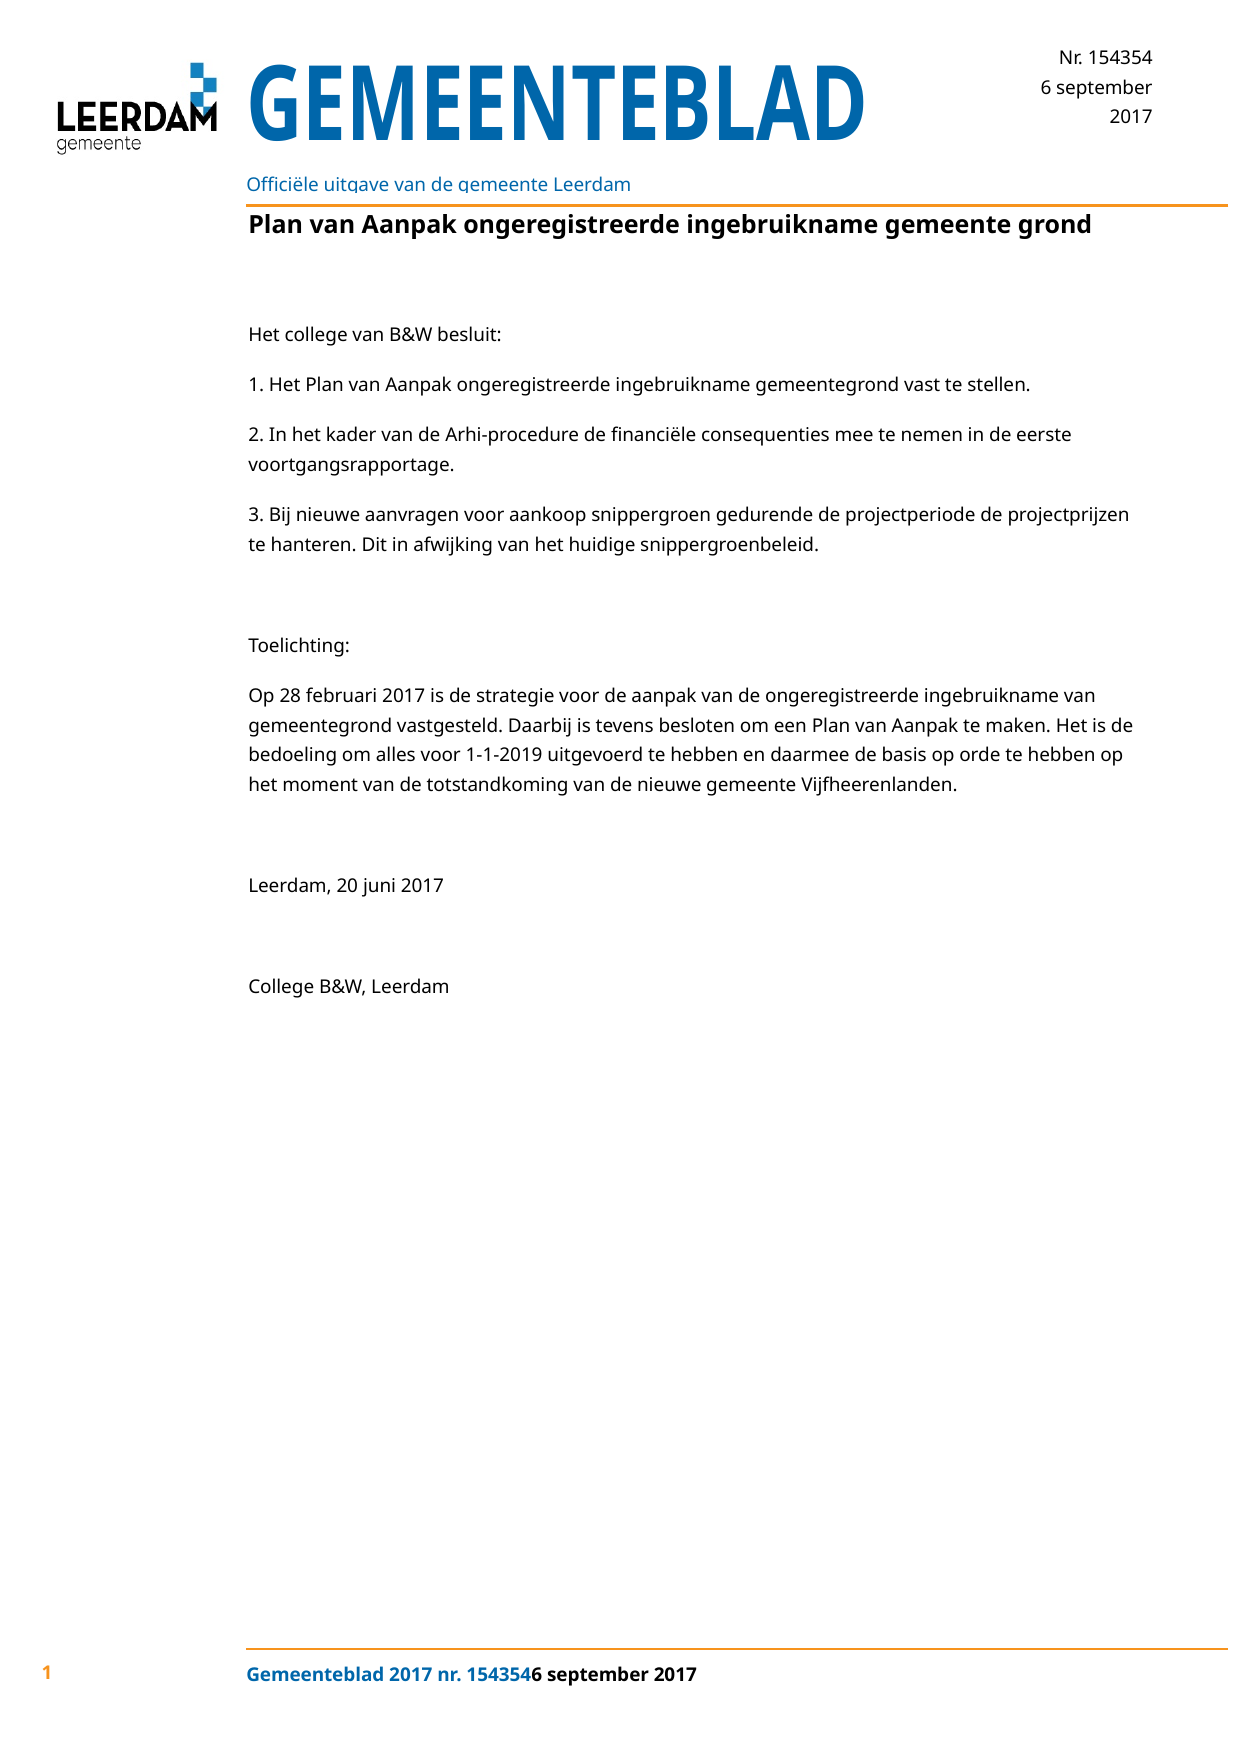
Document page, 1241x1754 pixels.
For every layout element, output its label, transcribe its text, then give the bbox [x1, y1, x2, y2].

text College B&W, Leerdam [248, 973, 1152, 998]
text Leerdam, 20 juni 2017 [248, 872, 1152, 898]
text 1. Het Plan van Aanpak ongeregistreerde ingebruikname gemeentegrond vast te stellen. [248, 371, 1152, 397]
text Plan van Aanpak ongeregistreerde ingebruikname gemeente grond [248, 207, 1152, 241]
picture [41, 47, 231, 172]
text 2. In het kader van de Arhi-procedure de financiële consequenties mee te nemen in de eerste voortgangsrapportage. [248, 422, 1152, 477]
text 3. Bij nieuwe aanvragen voor aankoop snippergroen gedurende de projectperiode de projectprijzen te hanteren. Dit in afwijking van het huidige snippergroenbeleid. [248, 502, 1152, 557]
text Het college van B&W besluit: [248, 321, 1152, 346]
text Op 28 februari 2017 is de strategie voor de aanpak van de ongeregistreerde ingebruikname van gemeentegrond vastgesteld. Daarbij is tevens besloten om een Plan van Aanpak te maken. Het is de bedoeling om alles voor 1-1-2019 uitgevoerd te hebben en daarmee de basis op orde te hebben op het moment van de totstandkoming van de nieuwe gemeente Vijfheerenlanden. [248, 682, 1152, 797]
text Toelichting: [248, 632, 1152, 658]
